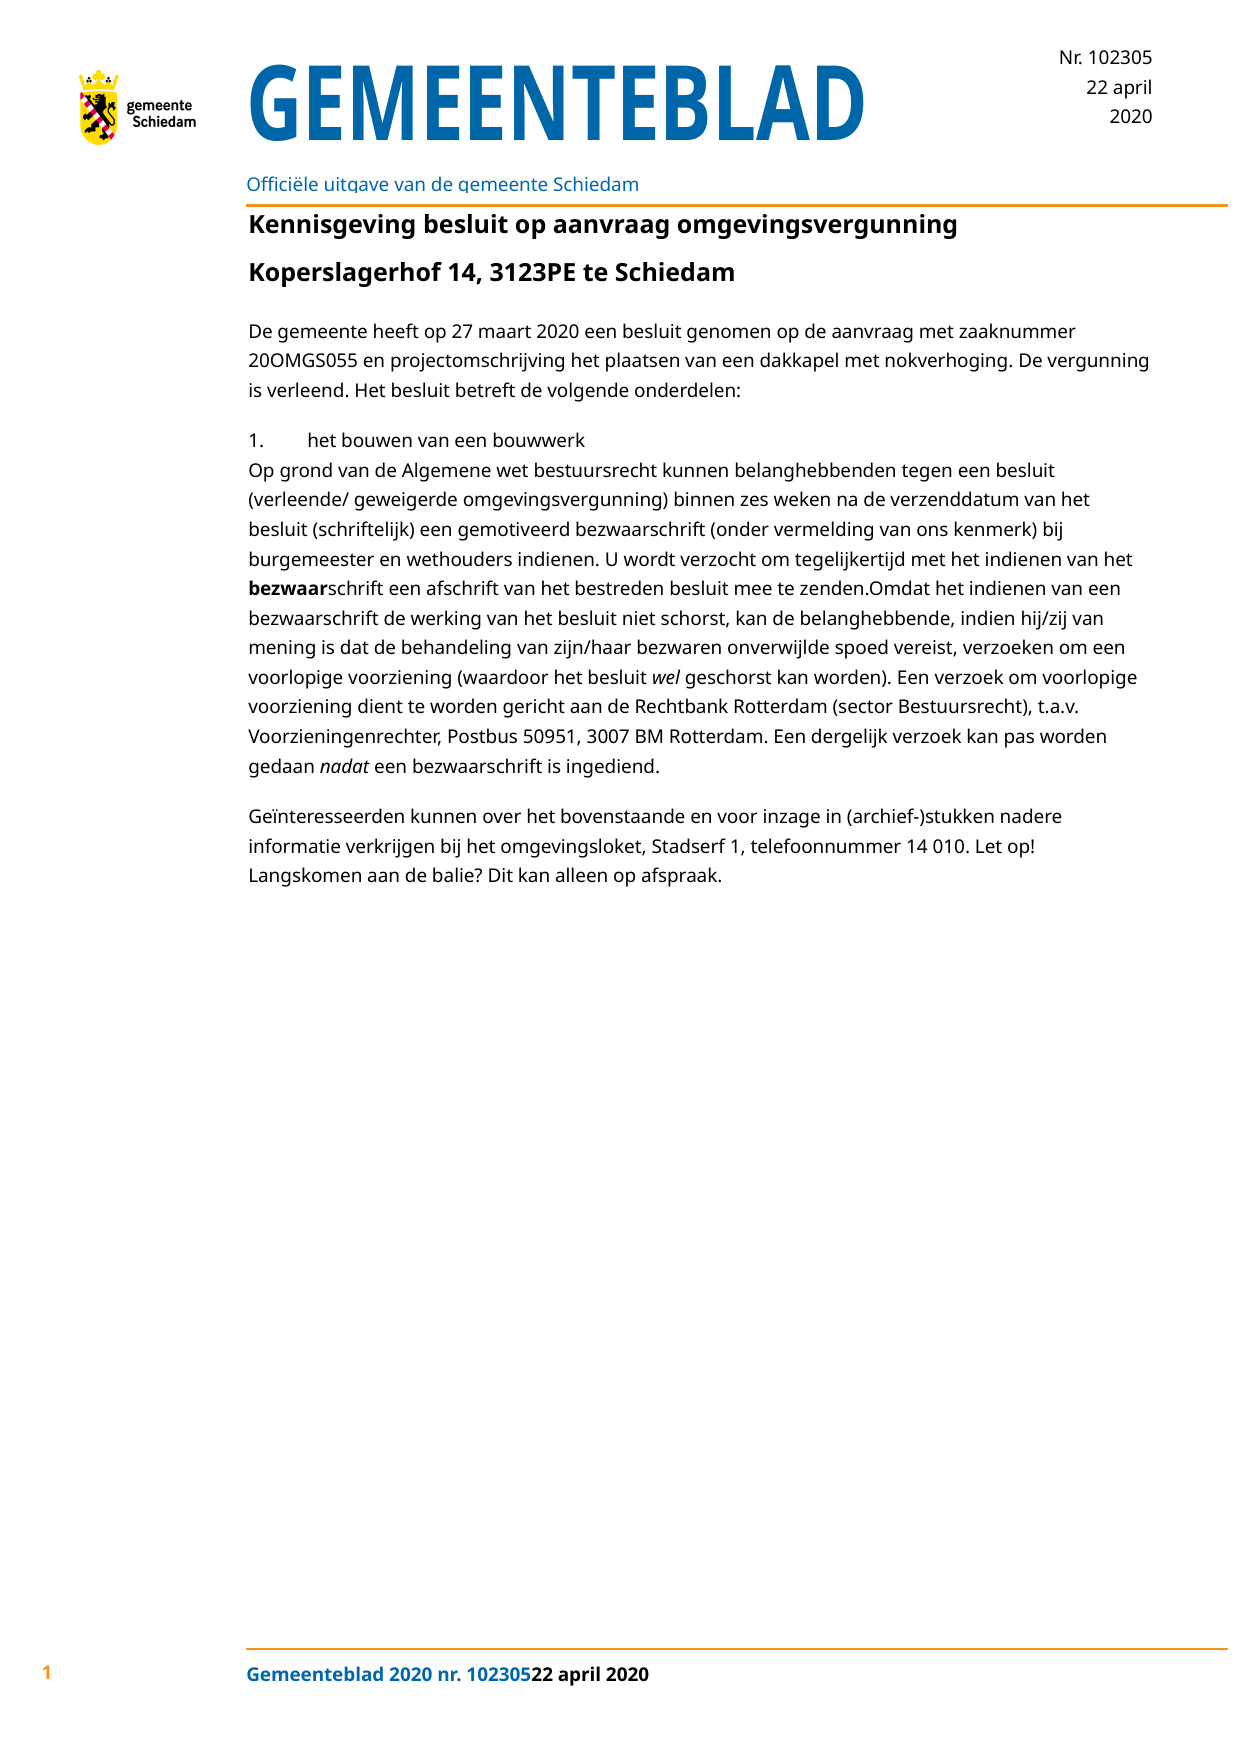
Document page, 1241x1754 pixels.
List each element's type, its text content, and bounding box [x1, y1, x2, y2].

text Kennisgeving besluit op aanvraag omgevingsvergunning Koperslagerhof 14, 3123PE te Schiedam [248, 207, 1152, 288]
text Geïnteresseerden kunnen over het bovenstaande en voor inzage in (archief-)stukken nadere informatie verkrijgen bij het omgevingsloket, Stadserf 1, telefoonnummer 14 010. Let op! Langskomen aan de balie? Dit kan alleen op afspraak. [248, 803, 1152, 888]
picture [41, 47, 231, 172]
text Op grond van de Algemene wet bestuursrecht kunnen belanghebbenden tegen een besluit (verleende/ geweigerde omgevingsvergunning) binnen zes weken na de verzenddatum van het besluit (schriftelijk) een gemotiveerd bezwaarschrift (onder vermelding van ons kenmerk) bij burgemeester en wethouders indienen. U wordt verzocht om tegelijkertijd met het indienen van het bezwaarschrift een afschrift van het bestreden besluit mee te zenden.Omdat het indienen van een bezwaarschrift de werking van het besluit niet schorst, kan de belanghebbende, indien hij/zij van mening is dat de behandeling van zijn/haar bezwaren onverwijlde spoed vereist, verzoeken om een voorlopige voorziening (waardoor het besluit wel geschorst kan worden). Een verzoek om voorlopige voorziening dient te worden gericht aan de Rechtbank Rotterdam (sector Bestuursrecht), t.a.v. Voorzieningenrechter, Postbus 50951, 3007 BM Rotterdam. Een dergelijk verzoek kan pas worden gedaan nadat een bezwaarschrift is ingediend. [248, 457, 1152, 779]
list het bouwen van een bouwwerk [248, 427, 1152, 453]
text De gemeente heeft op 27 maart 2020 een besluit genomen op de aanvraag met zaaknummer 20OMGS055 en projectomschrijving het plaatsen van een dakkapel met nokverhoging. De vergunning is verleend. Het besluit betreft de volgende onderdelen: [248, 318, 1152, 403]
